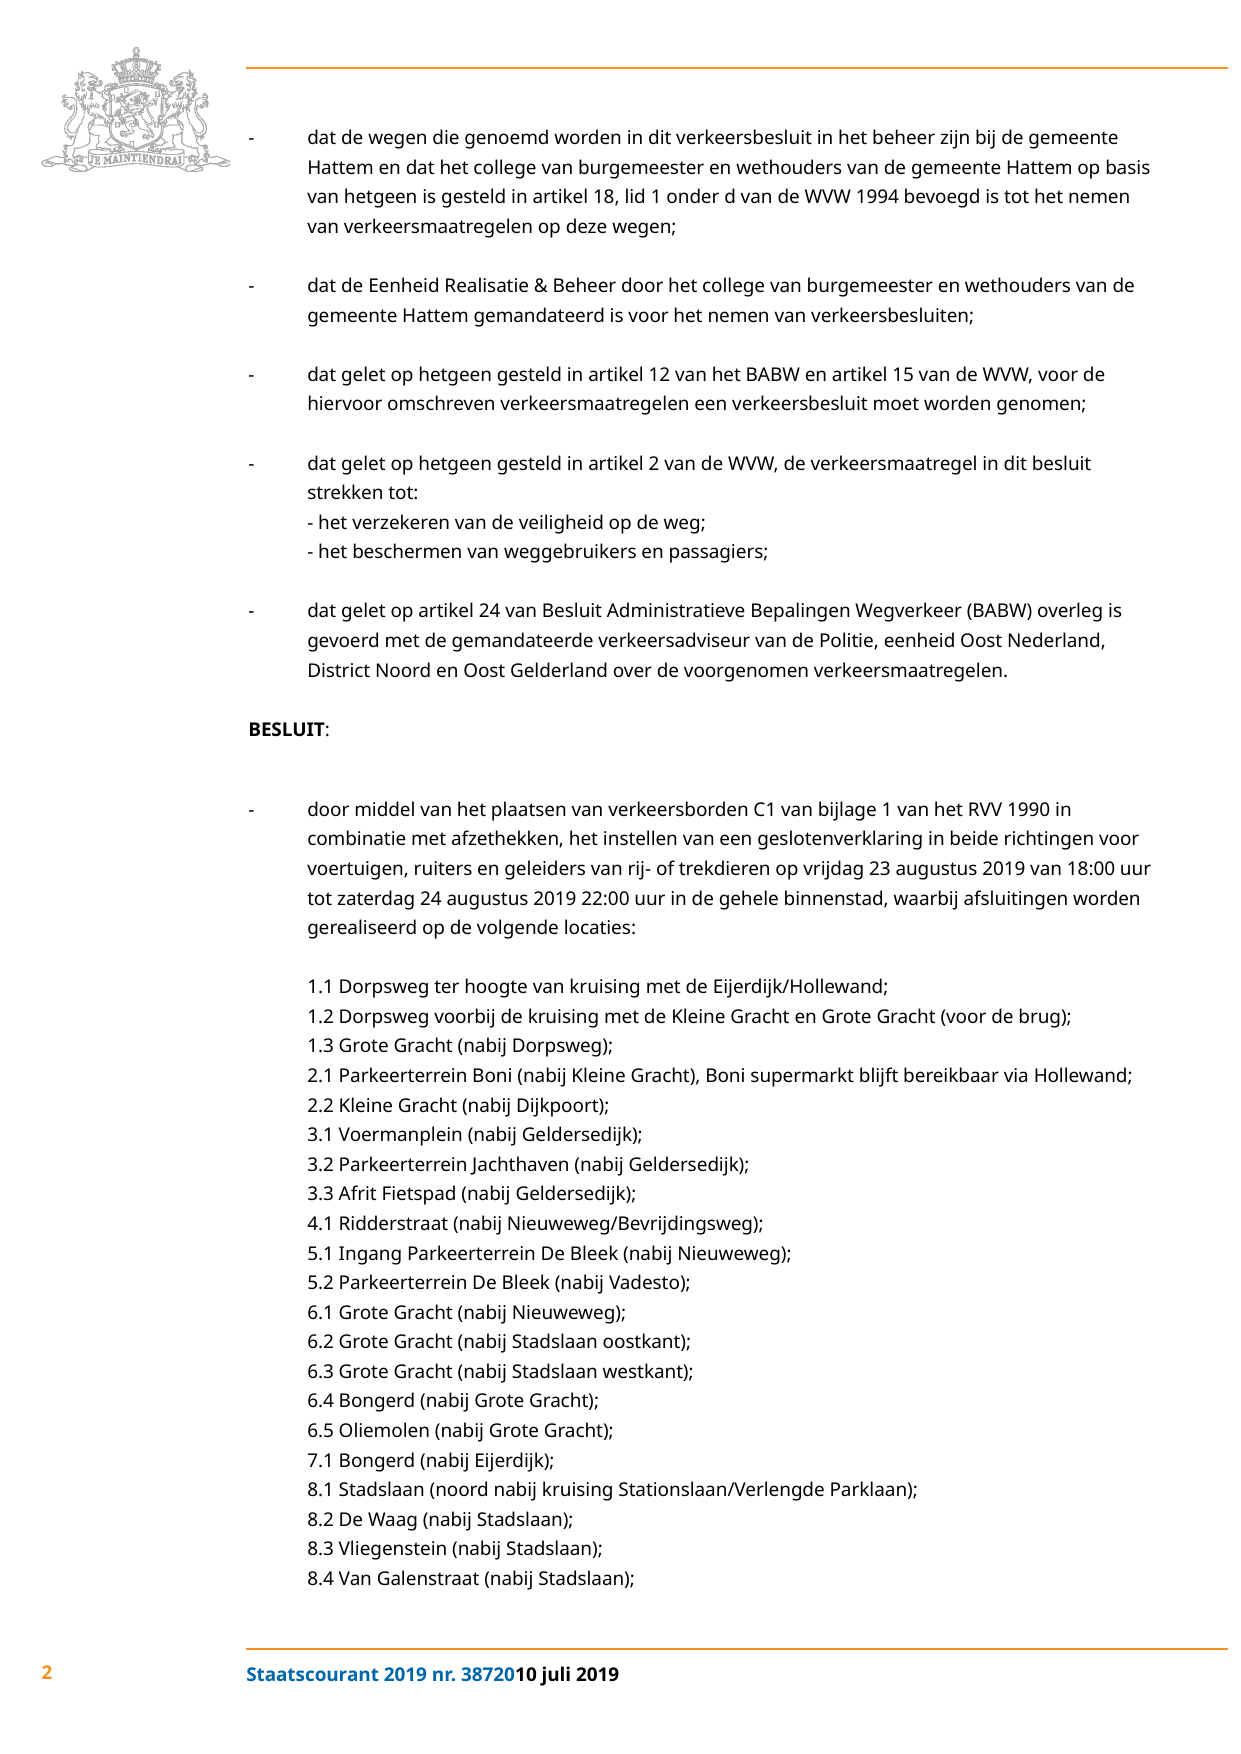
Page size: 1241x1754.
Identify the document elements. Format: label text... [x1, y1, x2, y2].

list dat de Eenheid Realisatie & Beheer door het college van burgemeester en wethouders van de gemeente Hattem gemandateerd is voor het nemen van verkeersbesluiten; [248, 272, 1152, 328]
picture [41, 47, 231, 172]
list 6.1 Grote Gracht (nabij Nieuweweg); [248, 1299, 1152, 1325]
list - het beschermen van weggebruikers en passagiers; [248, 538, 1152, 564]
list dat gelet op hetgeen gesteld in artikel 2 van de WVW, de verkeersmaatregel in dit besluit strekken tot: [248, 450, 1152, 505]
list 1.3 Grote Gracht (nabij Dorpsweg); [248, 1033, 1152, 1058]
list door middel van het plaatsen van verkeersborden C1 van bijlage 1 van het RVV 1990 in combinatie met afzethekken, het instellen van een geslotenverklaring in beide richtingen voor voertuigen, ruiters en geleiders van rij- of trekdieren op vrijdag 23 augustus 2019 van 18:00 uur tot zaterdag 24 augustus 2019 22:00 uur in de gehele binnenstad, waarbij afsluitingen worden gerealiseerd op de volgende locaties: [248, 796, 1152, 940]
text BESLUIT: [248, 716, 1152, 742]
list 1.1 Dorpsweg ter hoogte van kruising met de Eijerdijk/Hollewand; [248, 973, 1152, 999]
list 2.2 Kleine Gracht (nabij Dijkpoort); [248, 1092, 1152, 1118]
list dat de wegen die genoemd worden in dit verkeersbesluit in het beheer zijn bij de gemeente Hattem en dat het college van burgemeester en wethouders van de gemeente Hattem op basis van hetgeen is gesteld in artikel 18, lid 1 onder d van de WVW 1994 bevoegd is tot het nemen van verkeersmaatregelen op deze wegen; [248, 124, 1152, 239]
list 8.3 Vliegenstein (nabij Stadslaan); [248, 1536, 1152, 1561]
list 1.2 Dorpsweg voorbij de kruising met de Kleine Gracht en Grote Gracht (voor de brug); [248, 1003, 1152, 1029]
list 5.1 Ingang Parkeerterrein De Bleek (nabij Nieuweweg); [248, 1240, 1152, 1266]
list 3.1 Voermanplein (nabij Geldersedijk); [248, 1121, 1152, 1147]
list 3.2 Parkeerterrein Jachthaven (nabij Geldersedijk); [248, 1151, 1152, 1177]
list 4.1 Ridderstraat (nabij Nieuweweg/Bevrijdingsweg); [248, 1210, 1152, 1236]
list 7.1 Bongerd (nabij Eijerdijk); [248, 1447, 1152, 1473]
list - het verzekeren van de veiligheid op de weg; [248, 509, 1152, 535]
list 3.3 Afrit Fietspad (nabij Geldersedijk); [248, 1181, 1152, 1206]
list 8.1 Stadslaan (noord nabij kruising Stationslaan/Verlengde Parklaan); [248, 1476, 1152, 1502]
list 6.3 Grote Gracht (nabij Stadslaan westkant); [248, 1358, 1152, 1384]
list 6.5 Oliemolen (nabij Grote Gracht); [248, 1417, 1152, 1443]
list 6.4 Bongerd (nabij Grote Gracht); [248, 1388, 1152, 1413]
list 5.2 Parkeerterrein De Bleek (nabij Vadesto); [248, 1269, 1152, 1295]
list 8.4 Van Galenstraat (nabij Stadslaan); [248, 1565, 1152, 1591]
list 2.1 Parkeerterrein Boni (nabij Kleine Gracht), Boni supermarkt blijft bereikbaar via Hollewand; [248, 1062, 1152, 1088]
list dat gelet op hetgeen gesteld in artikel 12 van het BABW en artikel 15 van de WVW, voor de hiervoor omschreven verkeersmaatregelen een verkeersbesluit moet worden genomen; [248, 361, 1152, 416]
list 8.2 De Waag (nabij Stadslaan); [248, 1506, 1152, 1532]
list dat gelet op artikel 24 van Besluit Administratieve Bepalingen Wegverkeer (BABW) overleg is gevoerd met de gemandateerde verkeersadviseur van de Politie, eenheid Oost Nederland, District Noord en Oost Gelderland over de voorgenomen verkeersmaatregelen. [248, 598, 1152, 683]
list 6.2 Grote Gracht (nabij Stadslaan oostkant); [248, 1328, 1152, 1354]
